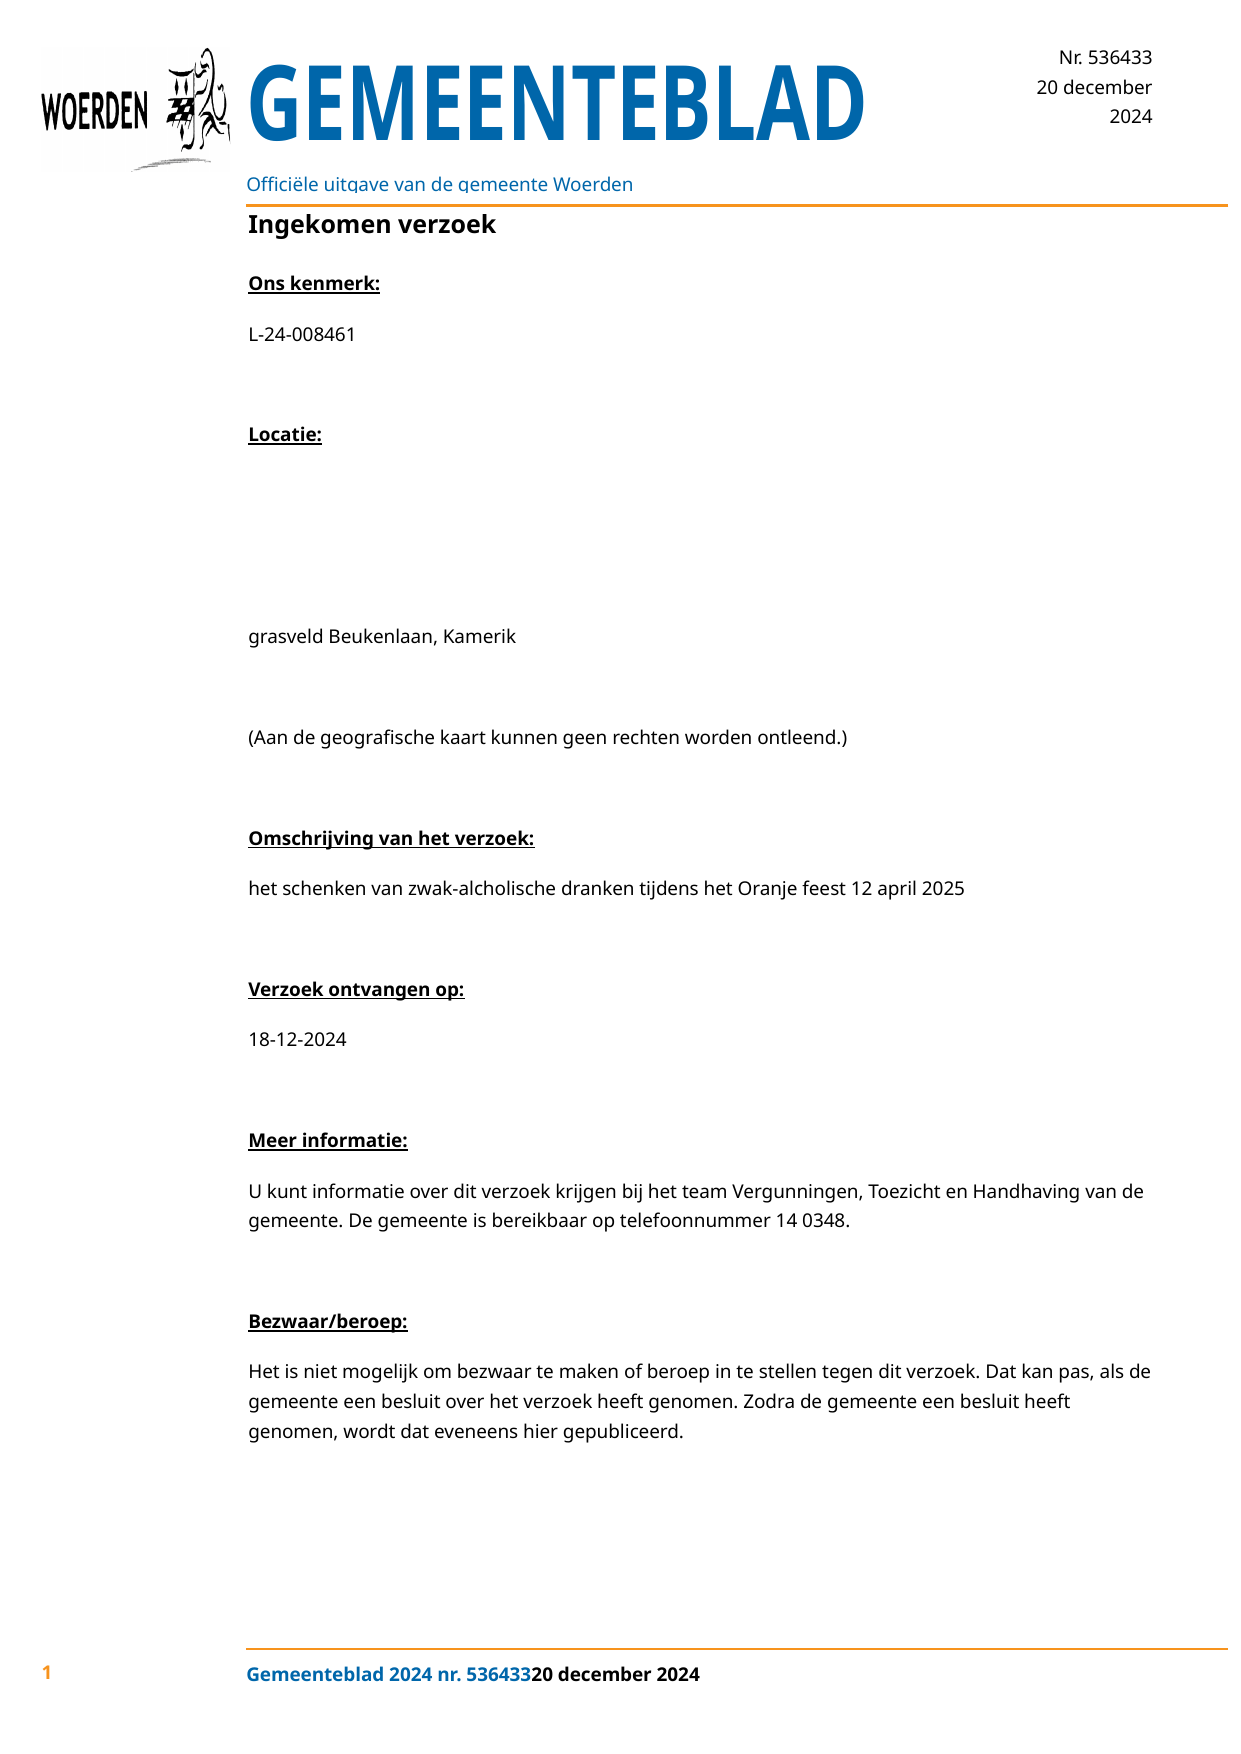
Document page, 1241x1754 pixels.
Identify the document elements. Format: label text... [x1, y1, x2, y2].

text L-24-008461 [248, 321, 1152, 346]
text Locatie: [248, 422, 1152, 447]
text Ons kenmerk: [248, 270, 1152, 296]
text 18-12-2024 [248, 1027, 1152, 1052]
picture [41, 47, 231, 172]
text grasveld Beukenlaan, Kamerik [248, 623, 1152, 649]
text U kunt informatie over dit verzoek krijgen bij het team Vergunningen, Toezicht en Handhaving van de gemeente. De gemeente is bereikbaar op telefoonnummer 14 0348. [248, 1178, 1152, 1233]
text Bezwaar/beroep: [248, 1308, 1152, 1334]
text Ingekomen verzoek [248, 207, 1152, 241]
text Omschrijving van het verzoek: [248, 825, 1152, 851]
text (Aan de geografische kaart kunnen geen rechten worden ontleend.) [248, 724, 1152, 750]
text Verzoek ontvangen op: [248, 976, 1152, 1002]
text Het is niet mogelijk om bezwaar te maken of beroep in te stellen tegen dit verzoek. Dat kan pas, als de gemeente een besluit over het verzoek heeft genomen. Zodra de gemeente een besluit heeft genomen, wordt dat eveneens hier gepubliceerd. [248, 1359, 1152, 1443]
text het schenken van zwak-alcholische dranken tijdens het Oranje feest 12 april 2025 [248, 875, 1152, 901]
text Meer informatie: [248, 1127, 1152, 1153]
